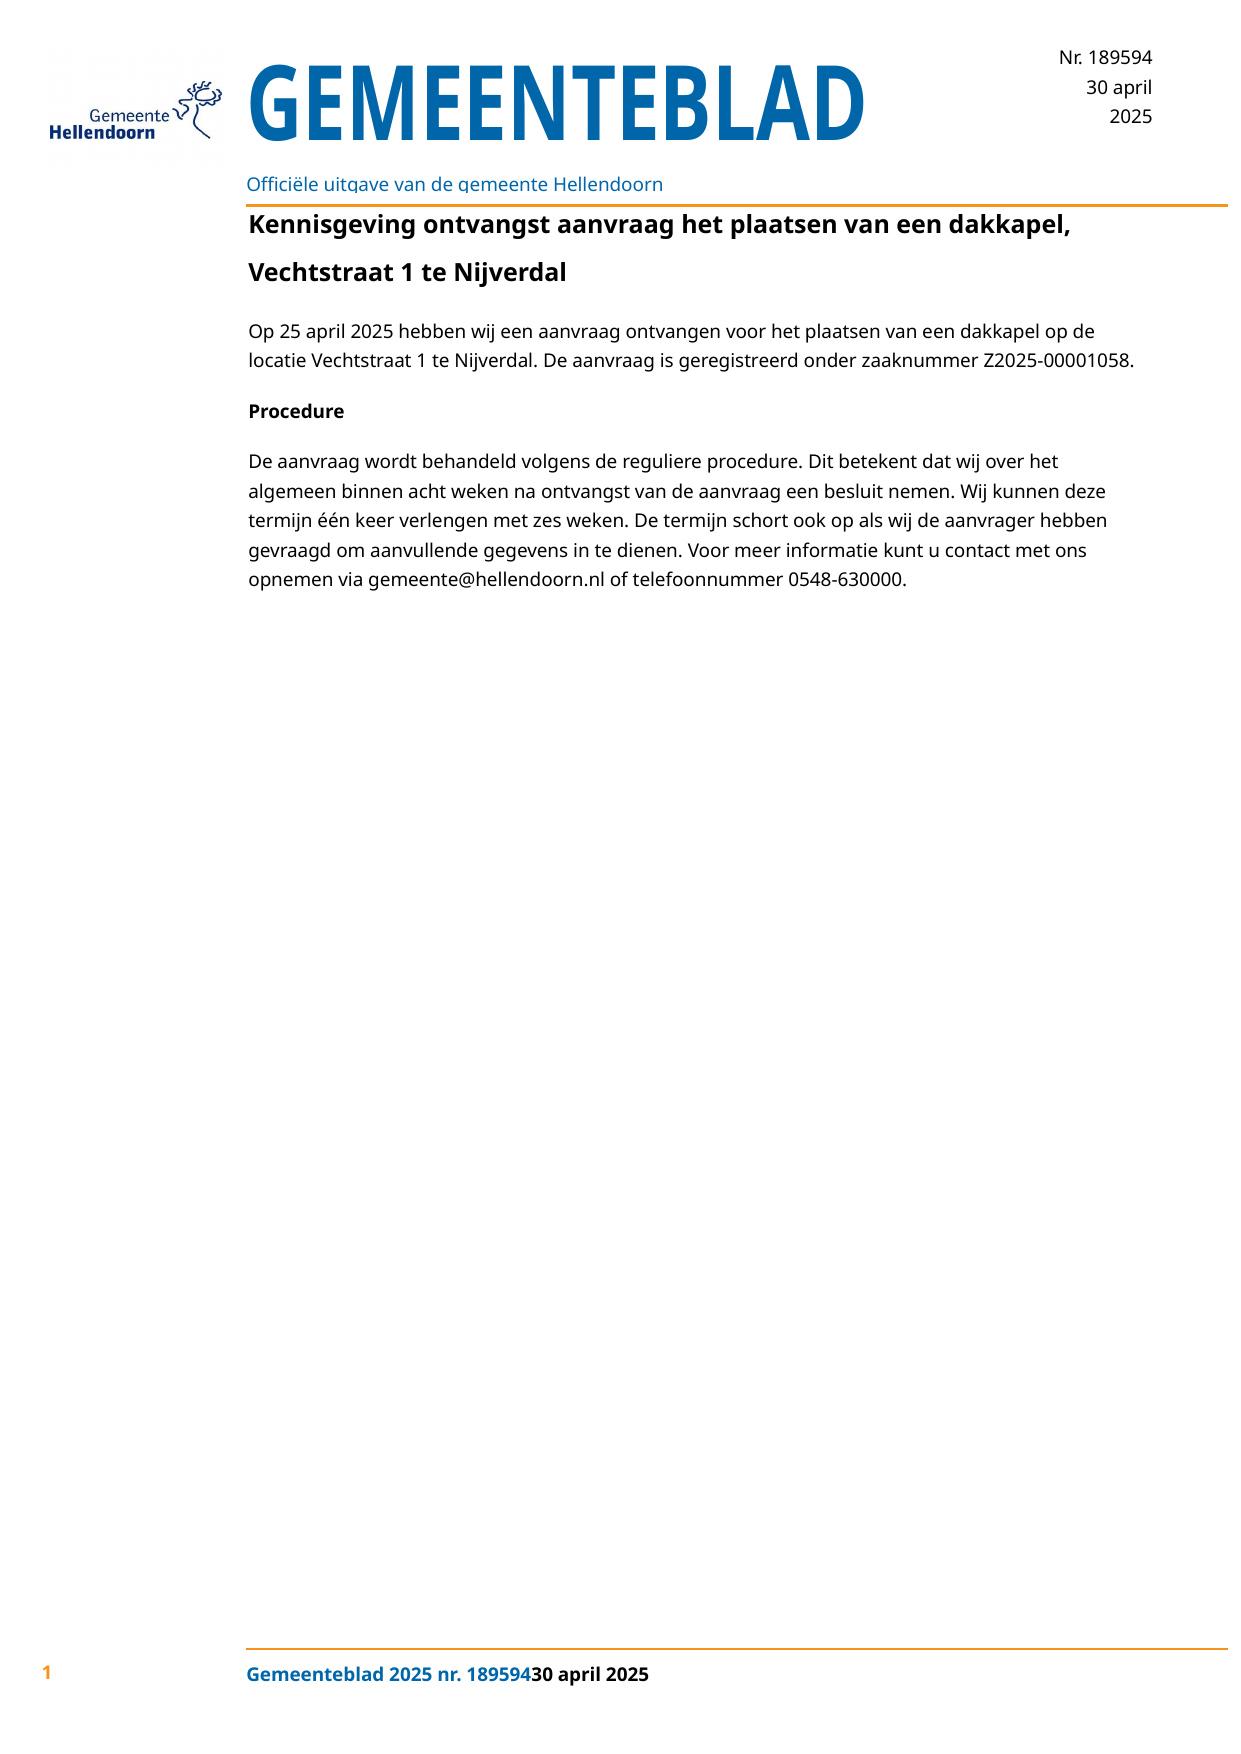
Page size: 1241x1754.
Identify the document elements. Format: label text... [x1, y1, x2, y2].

text Op 25 april 2025 hebben wij een aanvraag ontvangen voor het plaatsen van een dakkapel op de locatie Vechtstraat 1 te Nijverdal. De aanvraag is geregistreerd onder zaaknummer Z2025-00001058. [248, 318, 1152, 373]
picture [41, 47, 231, 172]
text De aanvraag wordt behandeld volgens de reguliere procedure. Dit betekent dat wij over het algemeen binnen acht weken na ontvangst van de aanvraag een besluit nemen. Wij kunnen deze termijn één keer verlengen met zes weken. De termijn schort ook op als wij de aanvrager hebben gevraagd om aanvullende gegevens in te dienen. Voor meer informatie kunt u contact met ons opnemen via gemeente@hellendoorn.nl of telefoonnummer 0548-630000. [248, 448, 1152, 592]
text Procedure [248, 398, 1152, 424]
text Kennisgeving ontvangst aanvraag het plaatsen van een dakkapel, Vechtstraat 1 te Nijverdal [248, 207, 1152, 288]
